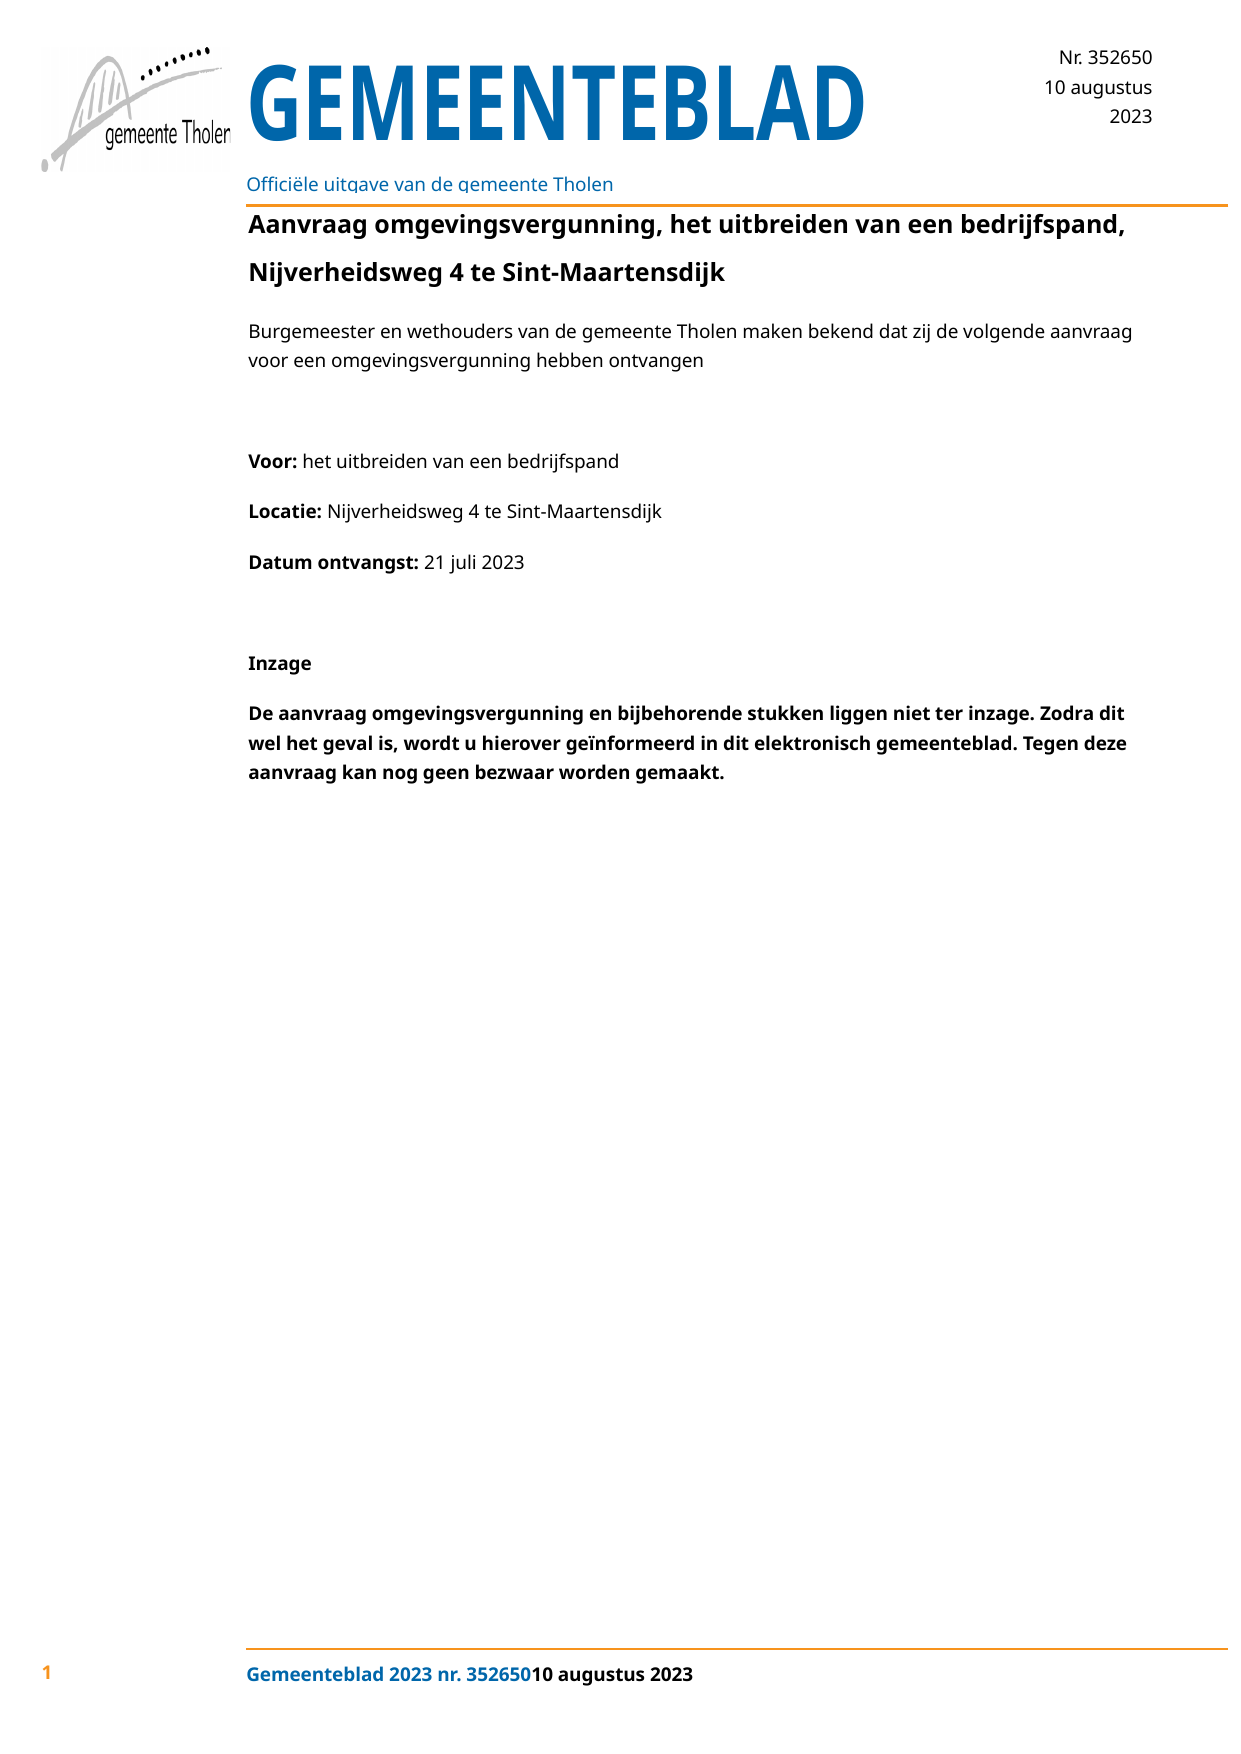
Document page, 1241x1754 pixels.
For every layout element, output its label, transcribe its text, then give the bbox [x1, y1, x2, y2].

text Inzage [248, 650, 1152, 676]
text Aanvraag omgevingsvergunning, het uitbreiden van een bedrijfspand, Nijverheidsweg 4 te Sint-Maartensdijk [248, 207, 1152, 288]
text Locatie: Nijverheidsweg 4 te Sint-Maartensdijk [248, 499, 1152, 524]
text Voor: het uitbreiden van een bedrijfspand [248, 448, 1152, 474]
picture [41, 47, 231, 172]
text Burgemeester en wethouders van de gemeente Tholen maken bekend dat zij de volgende aanvraag voor een omgevingsvergunning hebben ontvangen [248, 318, 1152, 373]
text Datum ontvangst: 21 juli 2023 [248, 549, 1152, 575]
text De aanvraag omgevingsvergunning en bijbehorende stukken liggen niet ter inzage. Zodra dit wel het geval is, wordt u hierover geïnformeerd in dit elektronisch gemeenteblad. Tegen deze aanvraag kan nog geen bezwaar worden gemaakt. [248, 700, 1152, 785]
